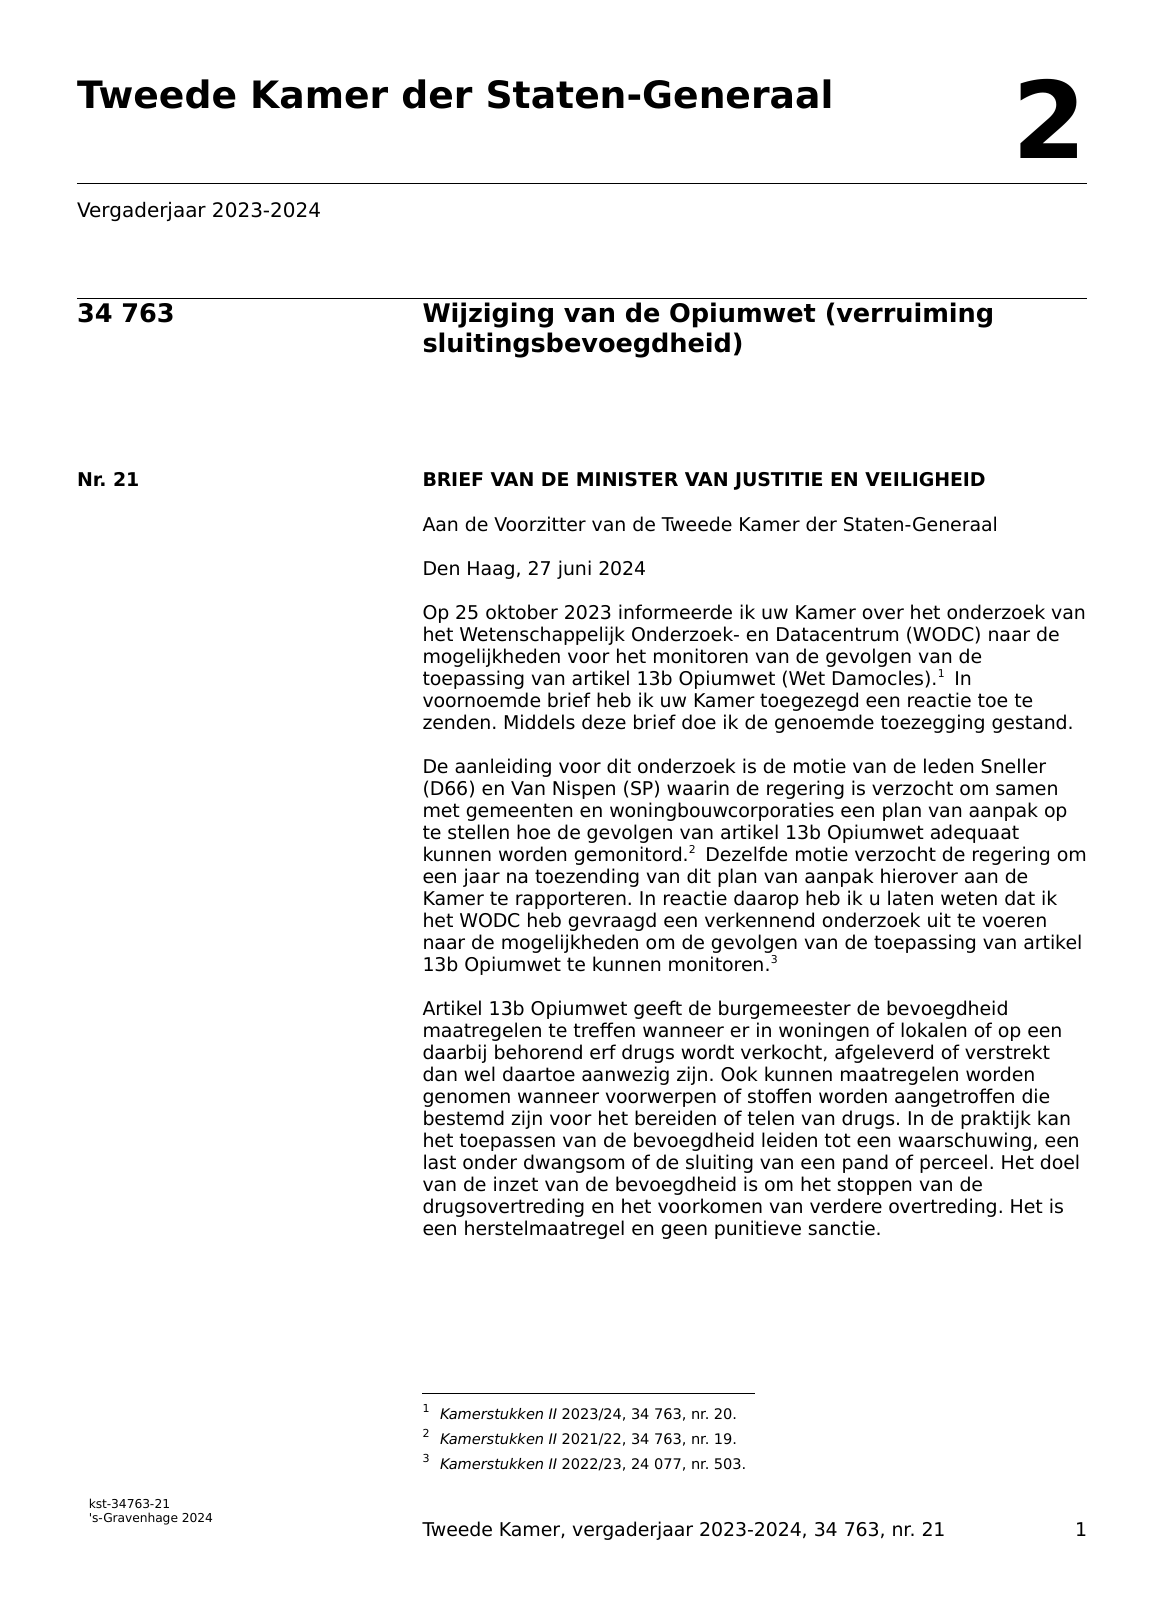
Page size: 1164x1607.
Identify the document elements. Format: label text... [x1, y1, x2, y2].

text Kamerstukken II 2022/23, 24 077, nr. 503. [422, 1452, 1087, 1474]
text De aanleiding voor dit onderzoek is de motie van de leden Sneller (D66) en Van Nispen (SP) waarin de regering is verzocht om samen met gemeenten en woningbouwcorporaties een plan van aanpak op te stellen hoe de gevolgen van artikel 13b Opiumwet adequaat kunnen worden gemonitord. Dezelfde motie verzocht de regering om een jaar na toezending van dit plan van aanpak hierover aan de Kamer te rapporteren. In reactie daarop heb ik u laten weten dat ik het WODC heb gevraagd een verkennend onderzoek uit te voeren naar de mogelijkheden om de gevolgen van de toepassing van artikel 13b Opiumwet te kunnen monitoren. [422, 756, 1087, 976]
text kst-34763-21 [88, 1497, 323, 1511]
subtitle Nr. 21 BRIEF VAN DE MINISTER VAN JUSTITIE EN VEILIGHEID [77, 469, 1087, 491]
text Op 25 oktober 2023 informeerde ik uw Kamer over het onderzoek van het Wetenschappelijk Onderzoek- en Datacentrum (WODC) naar de mogelijkheden voor het monitoren van de gevolgen van de toepassing van artikel 13b Opiumwet (Wet Damocles). In voornoemde brief heb ik uw Kamer toegezegd een reactie toe te zenden. Middels deze brief doe ik de genoemde toezegging gestand. [422, 602, 1087, 734]
text 's-Gravenhage 2024 [88, 1511, 323, 1525]
text Aan de Voorzitter van de Tweede Kamer der Staten-Generaal [422, 513, 1087, 536]
table_header Tweede Kamer der Staten-Generaal [77, 59, 886, 183]
text Kamerstukken II 2023/24, 34 763, nr. 20. [422, 1402, 1087, 1424]
text Artikel 13b Opiumwet geeft de burgemeester de bevoegdheid maatregelen te treffen wanneer er in woningen of lokalen of op een daarbij behorend erf drugs wordt verkocht, afgeleverd of verstrekt dan wel daartoe aanwezig zijn. Ook kunnen maatregelen worden genomen wanneer voorwerpen of stoffen worden aangetroffen die bestemd zijn voor het bereiden of telen van drugs. In de praktijk kan het toepassen van de bevoegdheid leiden tot een waarschuwing, een last onder dwangsom of de sluiting van een pand of perceel. Het doel van de inzet van de bevoegdheid is om het stoppen van de drugsovertreding en het voorkomen van verdere overtreding. Het is een herstelmaatregel en geen punitieve sanctie. [422, 998, 1087, 1240]
text Den Haag, 27 juni 2024 [422, 558, 1087, 580]
table_header 2 [886, 59, 1087, 183]
text Kamerstukken II 2021/22, 34 763, nr. 19. [422, 1427, 1087, 1449]
subtitle 34 763 Wijziging van de Opiumwet (verruiming sluitingsbevoegdheid) [77, 299, 1087, 358]
table_cell Vergaderjaar 2023-2024 [77, 184, 1087, 298]
